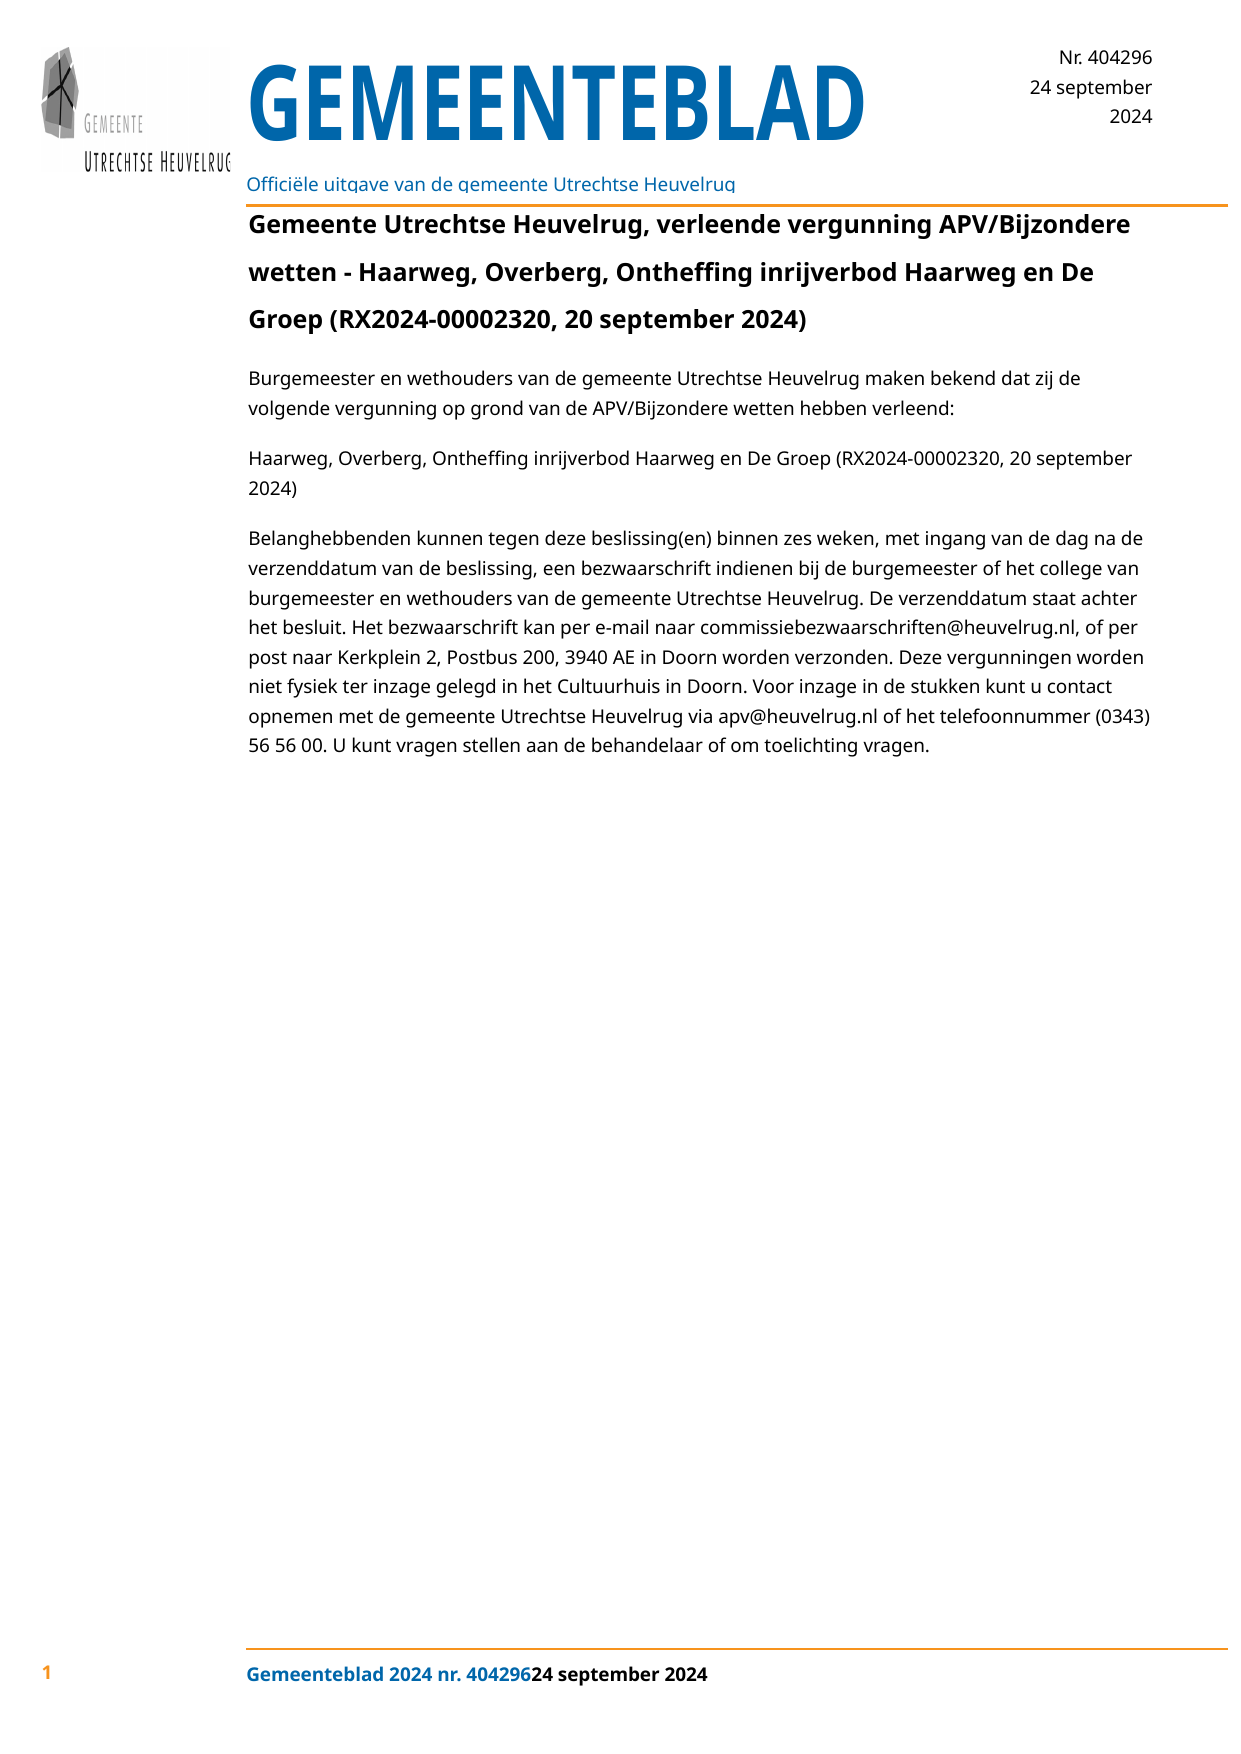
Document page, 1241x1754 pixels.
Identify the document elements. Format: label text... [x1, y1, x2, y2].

text Belanghebbenden kunnen tegen deze beslissing(en) binnen zes weken, met ingang van de dag na de verzenddatum van de beslissing, een bezwaarschrift indienen bij de burgemeester of het college van burgemeester en wethouders van de gemeente Utrechtse Heuvelrug. De verzenddatum staat achter het besluit. Het bezwaarschrift kan per e-mail naar commissiebezwaarschriften@heuvelrug.nl, of per post naar Kerkplein 2, Postbus 200, 3940 AE in Doorn worden verzonden. Deze vergunningen worden niet fysiek ter inzage gelegd in het Cultuurhuis in Doorn. Voor inzage in de stukken kunt u contact opnemen met de gemeente Utrechtse Heuvelrug via apv@heuvelrug.nl of het telefoonnummer (0343) 56 56 00. U kunt vragen stellen aan de behandelaar of om toelichting vragen. [248, 526, 1152, 758]
picture [41, 47, 231, 172]
text Haarweg, Overberg, Ontheffing inrijverbod Haarweg en De Groep (RX2024-00002320, 20 september 2024) [248, 446, 1152, 501]
text Gemeente Utrechtse Heuvelrug, verleende vergunning APV/Bijzondere wetten - Haarweg, Overberg, Ontheffing inrijverbod Haarweg en De Groep (RX2024-00002320, 20 september 2024) [248, 207, 1152, 336]
text Burgemeester en wethouders van de gemeente Utrechtse Heuvelrug maken bekend dat zij de volgende vergunning op grond van de APV/Bijzondere wetten hebben verleend: [248, 366, 1152, 421]
